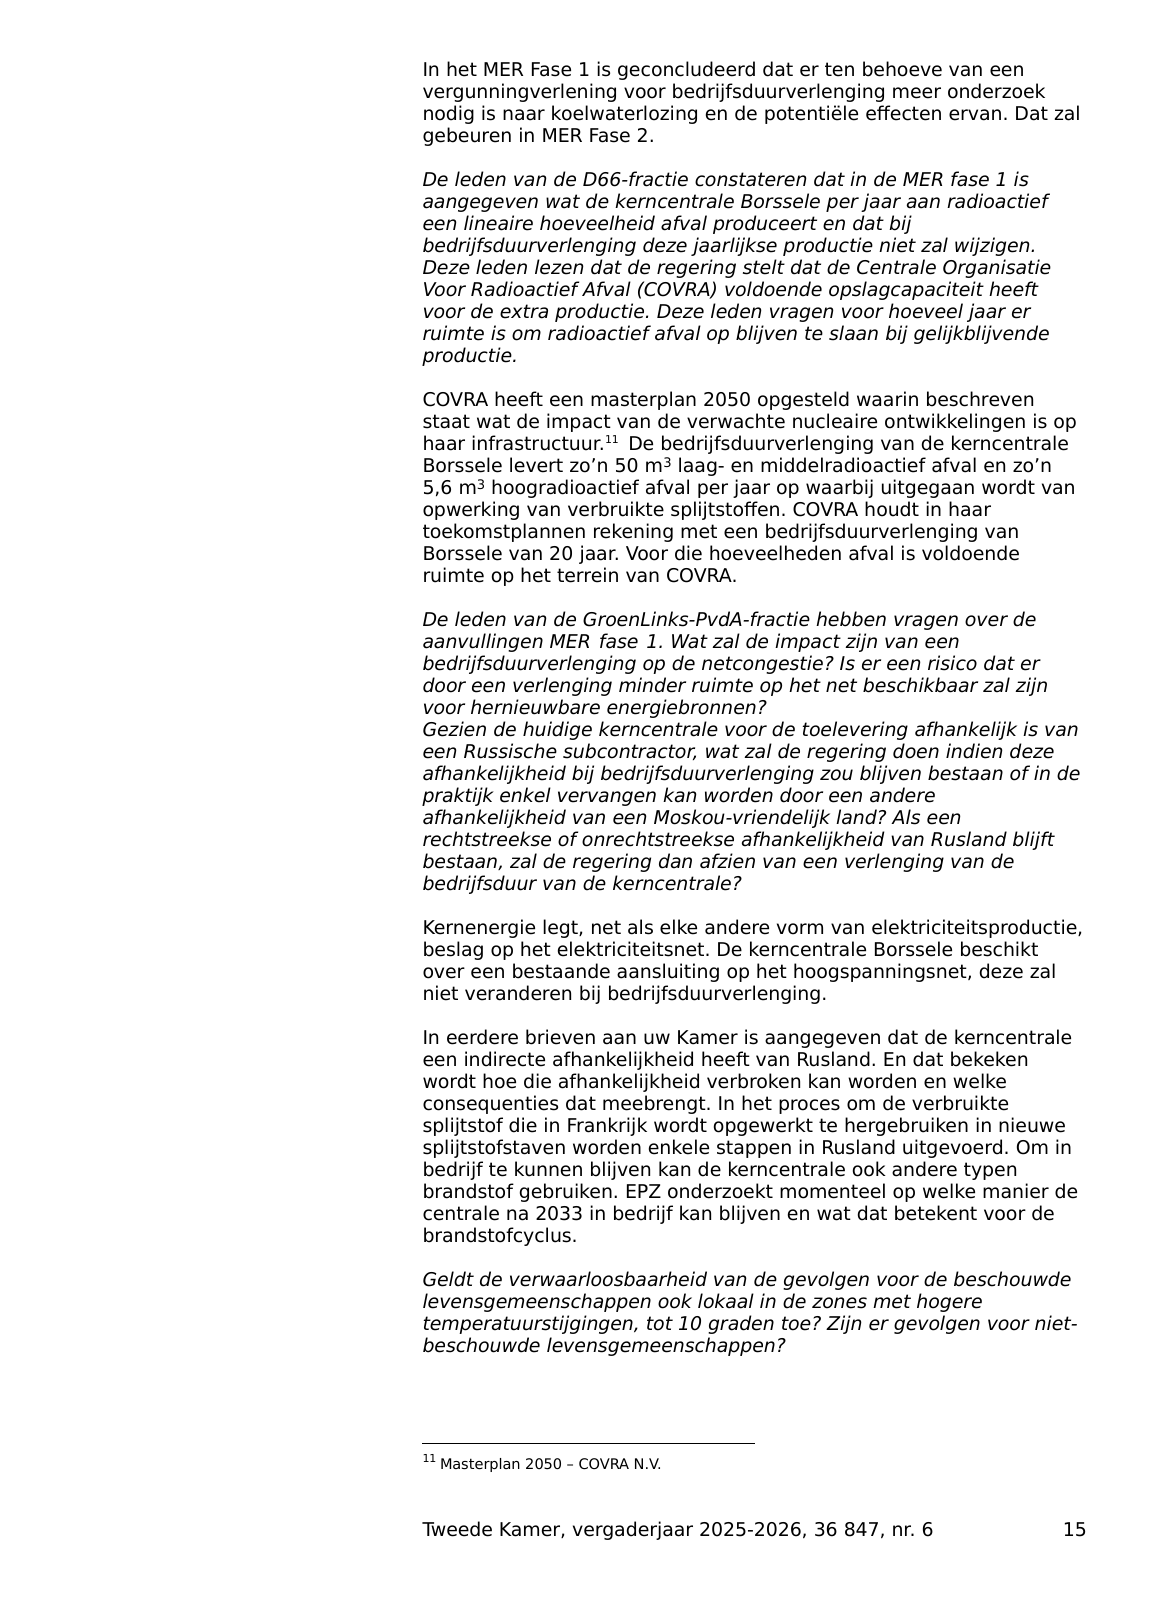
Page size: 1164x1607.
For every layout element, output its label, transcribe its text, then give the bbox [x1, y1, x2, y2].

text Kernenergie legt, net als elke andere vorm van elektriciteitsproductie, beslag op het elektriciteitsnet. De kerncentrale Borssele beschikt over een bestaande aansluiting op het hoogspanningsnet, deze zal niet veranderen bij bedrijfsduurverlenging. [422, 917, 1087, 1005]
text Gezien de huidige kerncentrale voor de toelevering afhankelijk is van een Russische subcontractor, wat zal de regering doen indien deze afhankelijkheid bij bedrijfsduurverlenging zou blijven bestaan of in de praktijk enkel vervangen kan worden door een andere afhankelijkheid van een Moskou-vriendelijk land? Als een rechtstreekse of onrechtstreekse afhankelijkheid van Rusland blijft bestaan, zal de regering dan afzien van een verlenging van de bedrijfsduur van de kerncentrale? [422, 719, 1087, 895]
text In eerdere brieven aan uw Kamer is aangegeven dat de kerncentrale een indirecte afhankelijkheid heeft van Rusland. En dat bekeken wordt hoe die afhankelijkheid verbroken kan worden en welke consequenties dat meebrengt. In het proces om de verbruikte splijtstof die in Frankrijk wordt opgewerkt te hergebruiken in nieuwe splijtstofstaven worden enkele stappen in Rusland uitgevoerd. Om in bedrijf te kunnen blijven kan de kerncentrale ook andere typen brandstof gebruiken. EPZ onderzoekt momenteel op welke manier de centrale na 2033 in bedrijf kan blijven en wat dat betekent voor de brandstofcyclus. [422, 1027, 1087, 1247]
text In het MER Fase 1 is geconcludeerd dat er ten behoeve van een vergunningverlening voor bedrijfsduurverlenging meer onderzoek nodig is naar koelwaterlozing en de potentiële effecten ervan. Dat zal gebeuren in MER Fase 2. [422, 59, 1087, 147]
text De leden van de D66-fractie constateren dat in de MER fase 1 is aangegeven wat de kerncentrale Borssele per jaar aan radioactief een lineaire hoeveelheid afval produceert en dat bij bedrijfsduurverlenging deze jaarlijkse productie niet zal wijzigen. Deze leden lezen dat de regering stelt dat de Centrale Organisatie Voor Radioactief Afval (COVRA) voldoende opslagcapaciteit heeft voor de extra productie. Deze leden vragen voor hoeveel jaar er ruimte is om radioactief afval op blijven te slaan bij gelijkblijvende productie. [422, 169, 1087, 367]
text COVRA heeft een masterplan 2050 opgesteld waarin beschreven staat wat de impact van de verwachte nucleaire ontwikkelingen is op haar infrastructuur. De bedrijfsduurverlenging van de kerncentrale Borssele levert zo’n 50 m3 laag- en middelradioactief afval en zo’n 5,6 m3 hoogradioactief afval per jaar op waarbij uitgegaan wordt van opwerking van verbruikte splijtstoffen. COVRA houdt in haar toekomstplannen rekening met een bedrijfsduurverlenging van Borssele van 20 jaar. Voor die hoeveelheden afval is voldoende ruimte op het terrein van COVRA. [422, 389, 1087, 587]
text De leden van de GroenLinks-PvdA-fractie hebben vragen over de aanvullingen MER fase 1. Wat zal de impact zijn van een bedrijfsduurverlenging op de netcongestie? Is er een risico dat er door een verlenging minder ruimte op het net beschikbaar zal zijn voor hernieuwbare energiebronnen? [422, 609, 1087, 719]
text Masterplan 2050 – COVRA N.V. [422, 1452, 1087, 1474]
text Geldt de verwaarloosbaarheid van de gevolgen voor de beschouwde levensgemeenschappen ook lokaal in de zones met hogere temperatuurstijgingen, tot 10 graden toe? Zijn er gevolgen voor niet-beschouwde levensgemeenschappen? [422, 1269, 1087, 1357]
